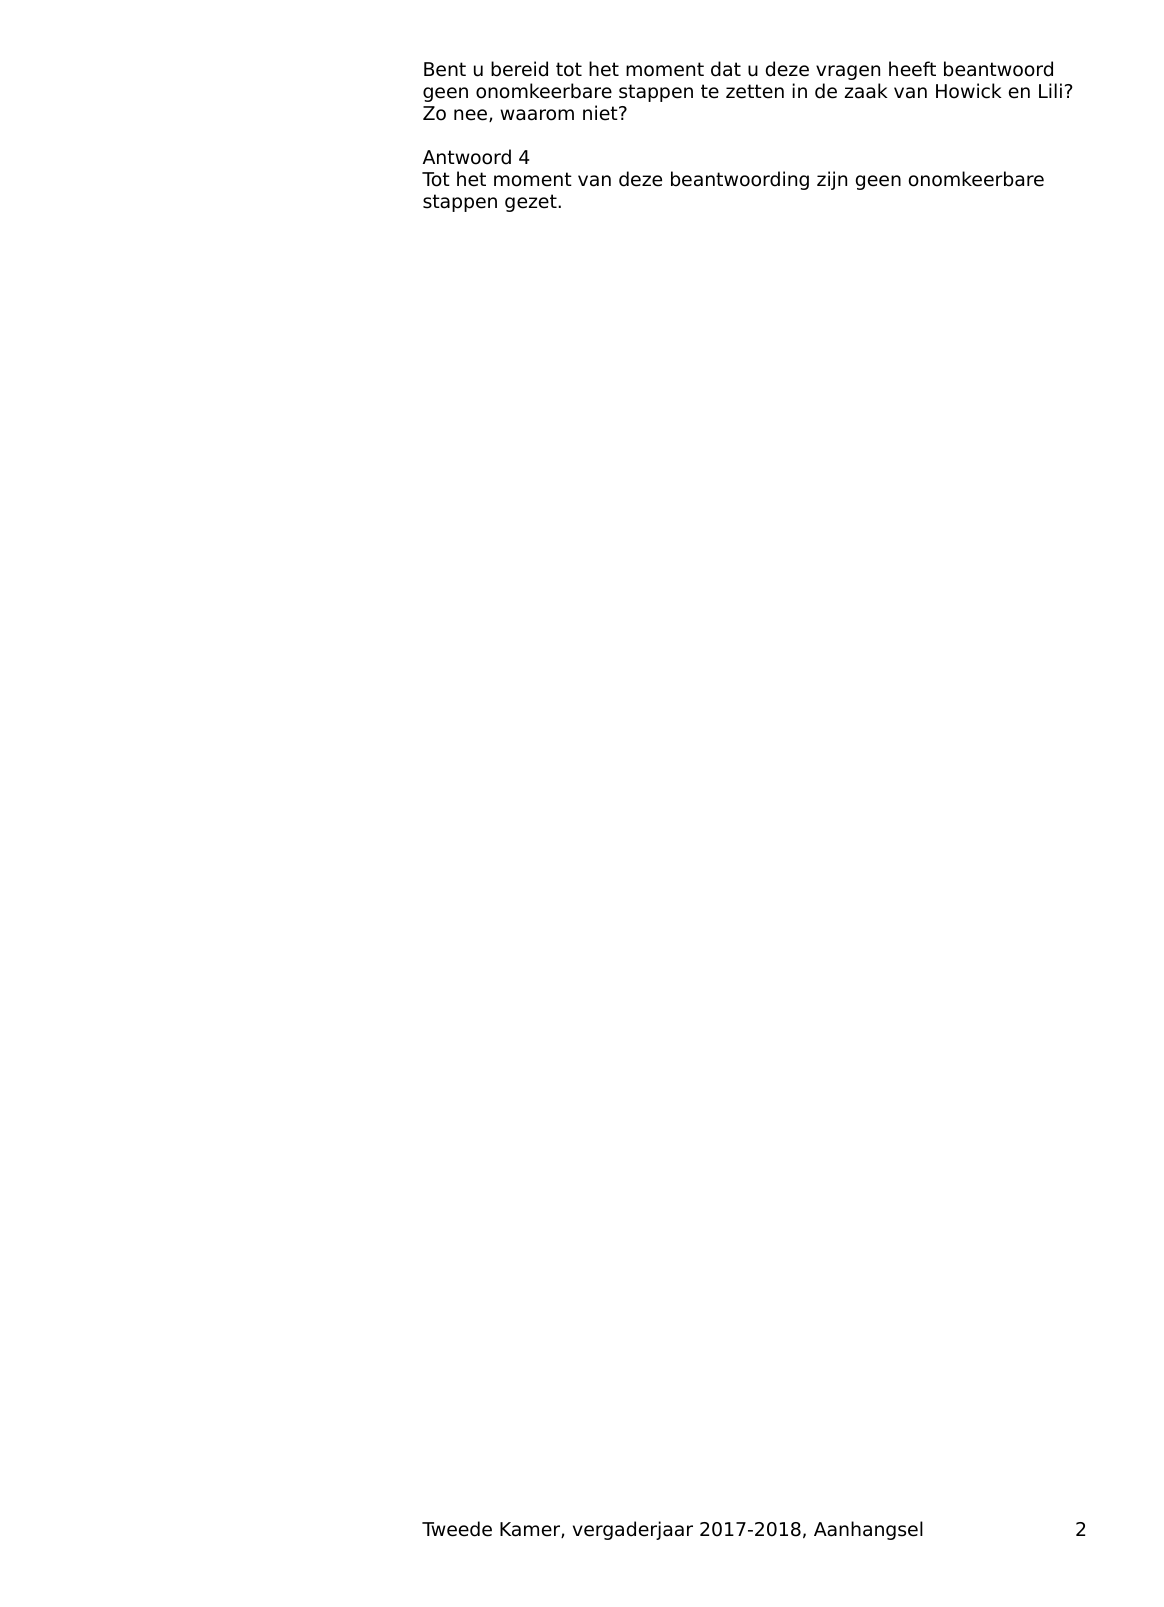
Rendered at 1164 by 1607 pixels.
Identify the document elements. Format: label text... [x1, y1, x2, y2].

text Bent u bereid tot het moment dat u deze vragen heeft beantwoord geen onomkeerbare stappen te zetten in de zaak van Howick en Lili? Zo nee, waarom niet? [422, 59, 1087, 125]
text Antwoord 4 [422, 147, 1087, 169]
text Tot het moment van deze beantwoording zijn geen onomkeerbare stappen gezet. [422, 169, 1087, 213]
